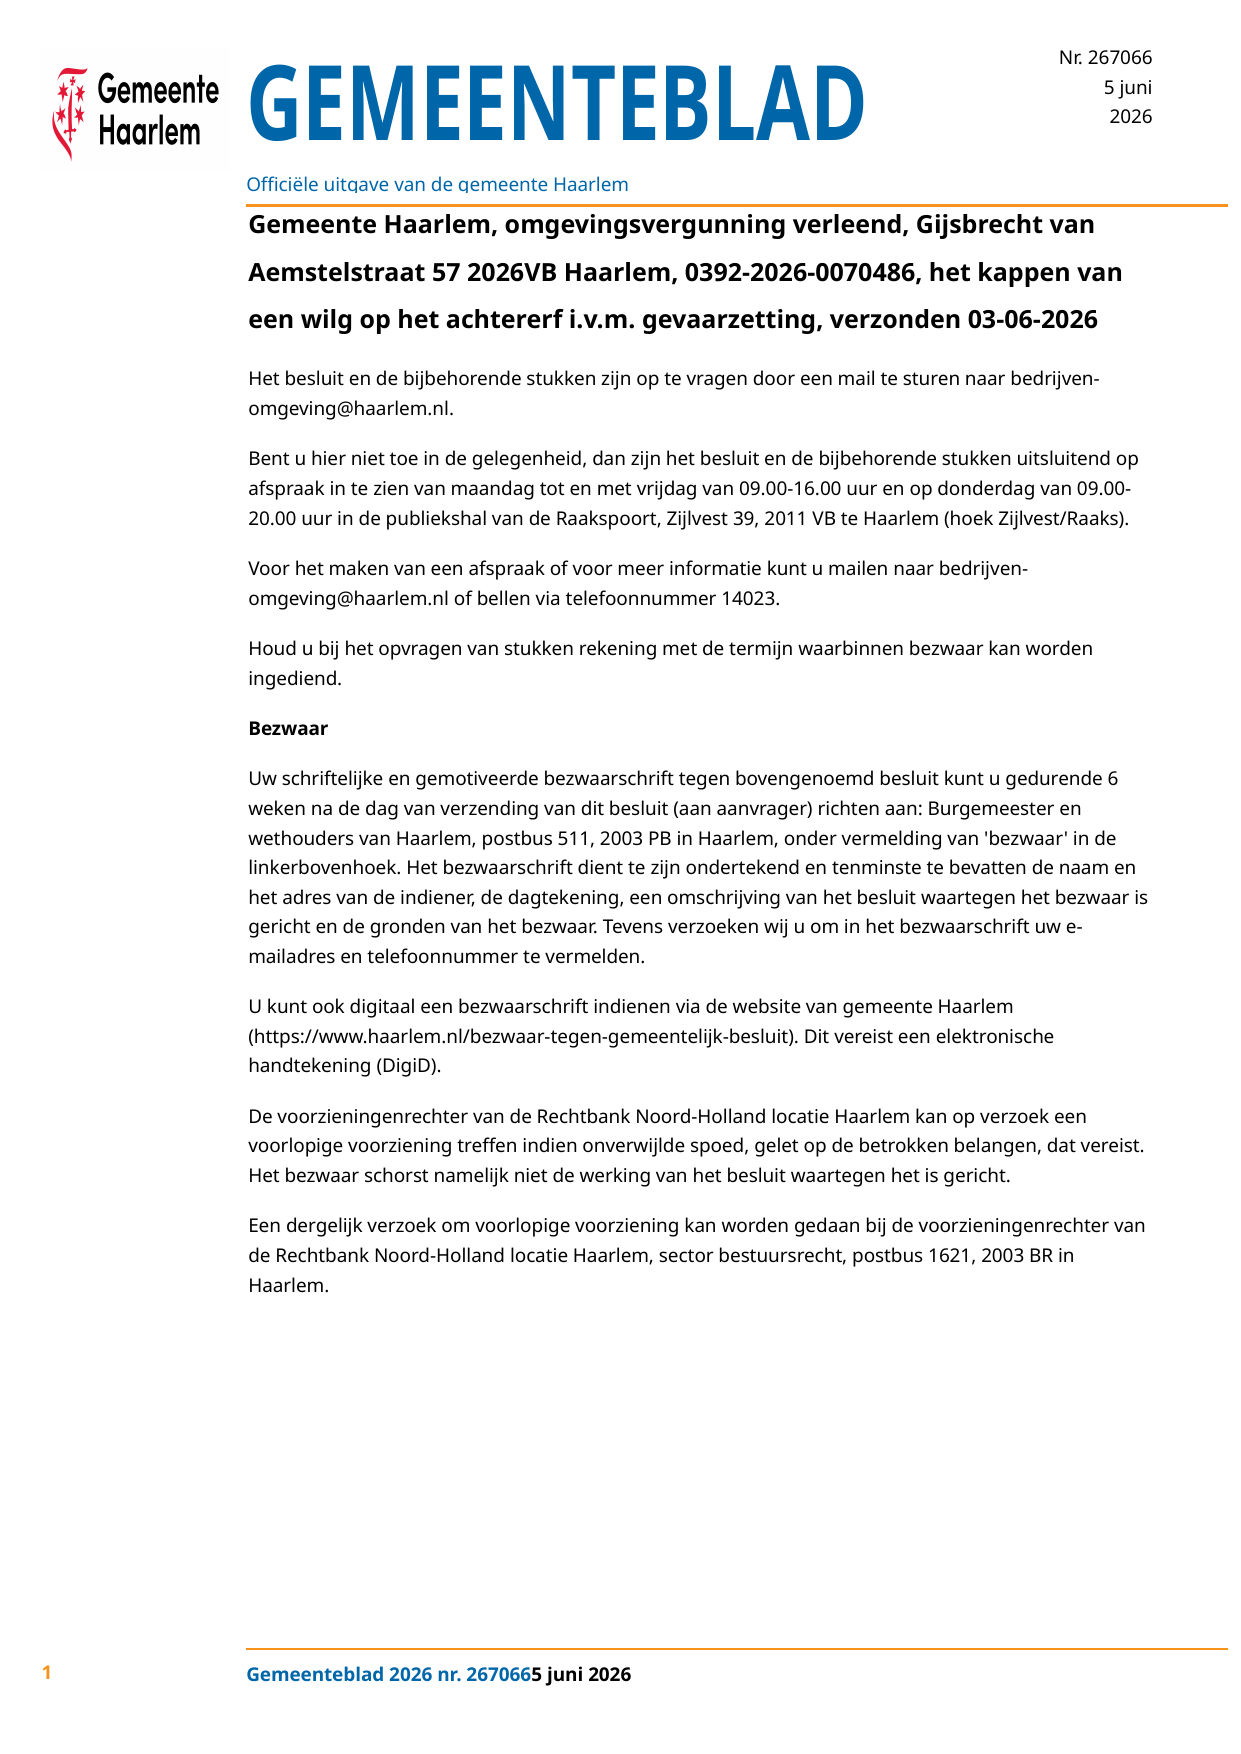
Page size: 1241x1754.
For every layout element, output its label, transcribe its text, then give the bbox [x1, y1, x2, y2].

text Bent u hier niet toe in de gelegenheid, dan zijn het besluit en de bijbehorende stukken uitsluitend op afspraak in te zien van maandag tot en met vrijdag van 09.00-16.00 uur en op donderdag van 09.00-20.00 uur in de publiekshal van de Raakspoort, Zijlvest 39, 2011 VB te Haarlem (hoek Zijlvest/Raaks). [248, 446, 1152, 530]
text U kunt ook digitaal een bezwaarschrift indienen via de website van gemeente Haarlem (https://www.haarlem.nl/bezwaar-tegen-gemeentelijk-besluit). Dit vereist een elektronische handtekening (DigiD). [248, 993, 1152, 1078]
text Houd u bij het opvragen van stukken rekening met de termijn waarbinnen bezwaar kan worden ingediend. [248, 635, 1152, 690]
text De voorzieningenrechter van de Rechtbank Noord-Holland locatie Haarlem kan op verzoek een voorlopige voorziening treffen indien onverwijlde spoed, gelet op de betrokken belangen, dat vereist. Het bezwaar schorst namelijk niet de werking van het besluit waartegen het is gericht. [248, 1103, 1152, 1188]
text Een dergelijk verzoek om voorlopige voorziening kan worden gedaan bij de voorzieningenrechter van de Rechtbank Noord-Holland locatie Haarlem, sector bestuursrecht, postbus 1621, 2003 BR in Haarlem. [248, 1213, 1152, 1297]
picture [41, 47, 231, 172]
text Voor het maken van een afspraak of voor meer informatie kunt u mailen naar bedrijven-omgeving@haarlem.nl of bellen via telefoonnummer 14023. [248, 555, 1152, 610]
text Uw schriftelijke en gemotiveerde bezwaarschrift tegen bovengenoemd besluit kunt u gedurende 6 weken na de dag van verzending van dit besluit (aan aanvrager) richten aan: Burgemeester en wethouders van Haarlem, postbus 511, 2003 PB in Haarlem, onder vermelding van 'bezwaar' in de linkerbovenhoek. Het bezwaarschrift dient te zijn ondertekend en tenminste te bevatten de naam en het adres van de indiener, de dagtekening, een omschrijving van het besluit waartegen het bezwaar is gericht en de gronden van het bezwaar. Tevens verzoeken wij u om in het bezwaarschrift uw e-mailadres en telefoonnummer te vermelden. [248, 766, 1152, 969]
text Gemeente Haarlem, omgevingsvergunning verleend, Gijsbrecht van Aemstelstraat 57 2026VB Haarlem, 0392-2026-0070486, het kappen van een wilg op het achtererf i.v.m. gevaarzetting, verzonden 03-06-2026 [248, 207, 1152, 336]
text Bezwaar [248, 715, 1152, 741]
text Het besluit en de bijbehorende stukken zijn op te vragen door een mail te sturen naar bedrijven-omgeving@haarlem.nl. [248, 366, 1152, 421]
